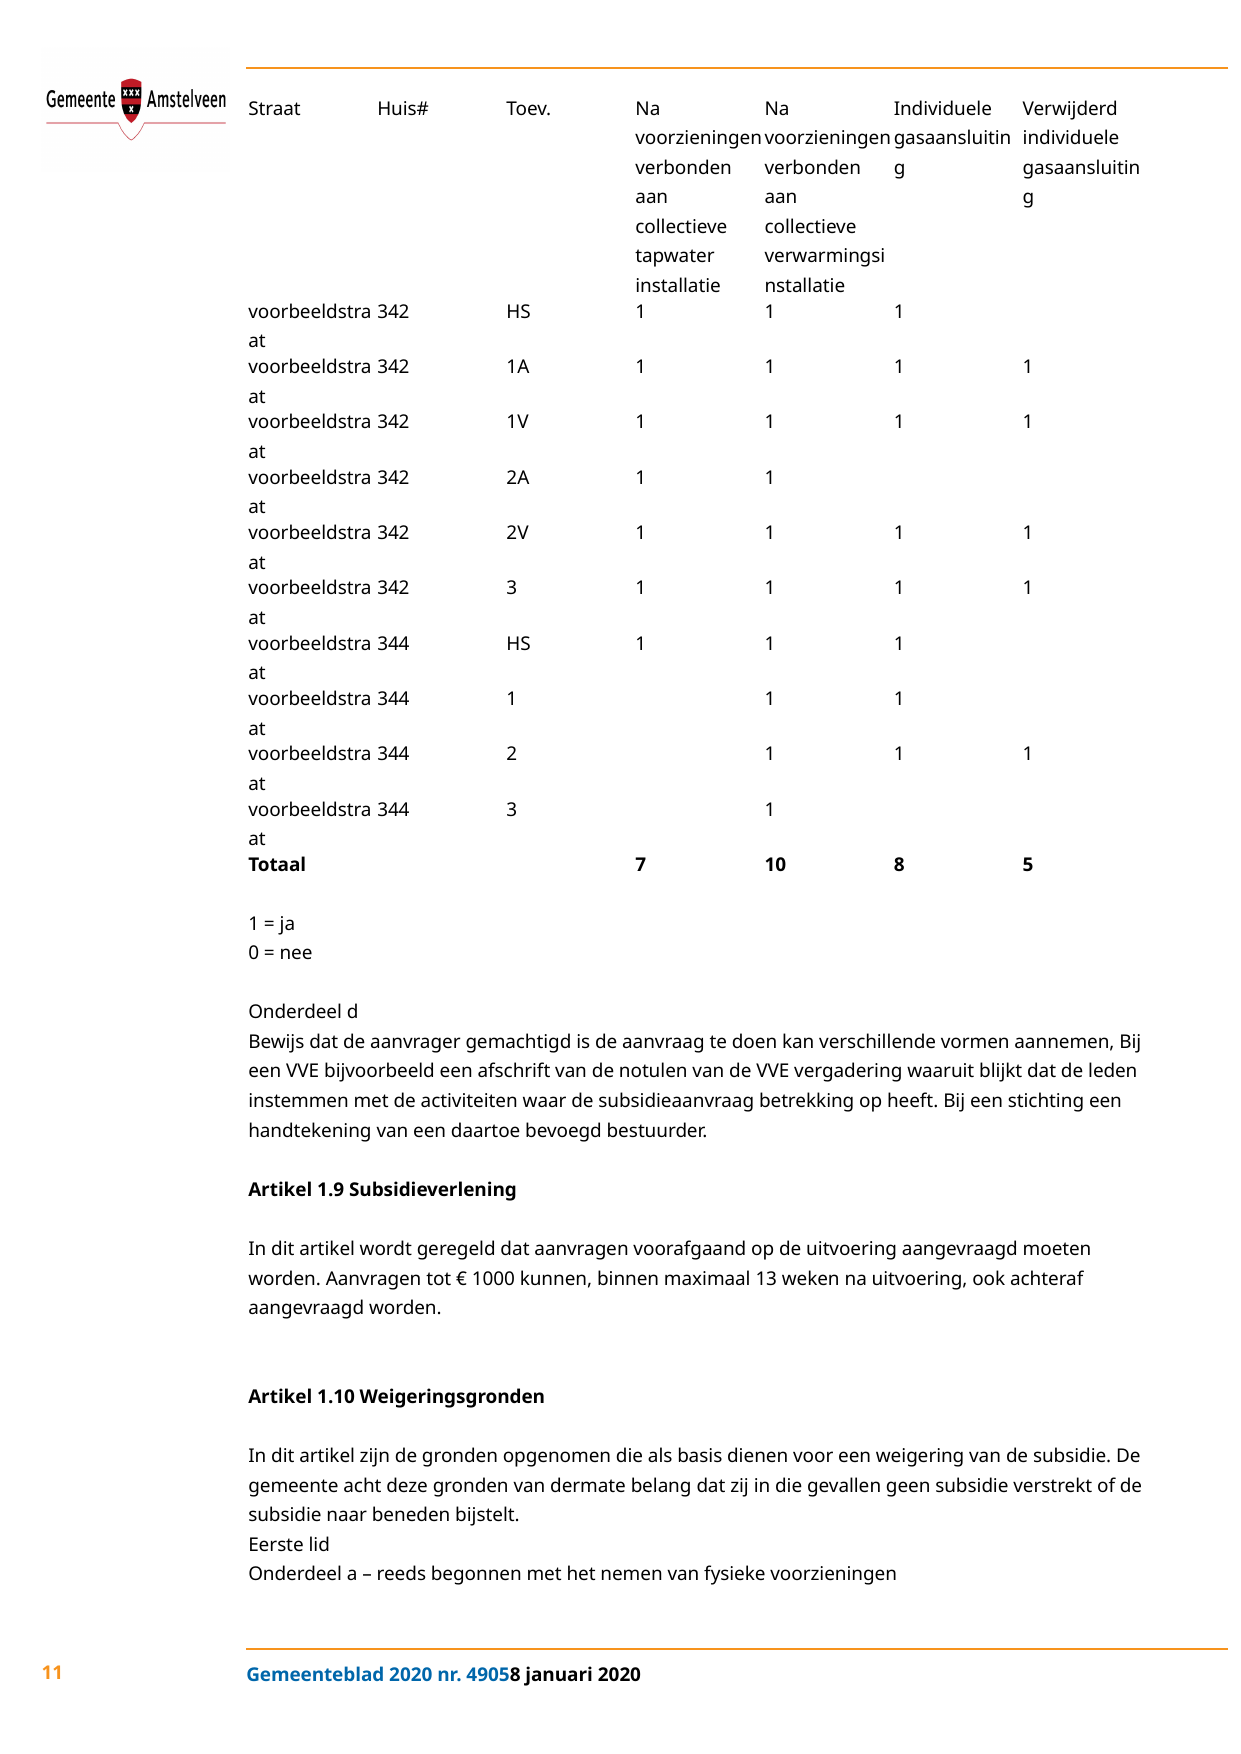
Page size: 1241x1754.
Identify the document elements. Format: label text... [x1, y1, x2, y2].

table_header Verwijderd individuele gasaansluiting [1023, 95, 1152, 298]
table_cell Totaal [248, 851, 377, 877]
table_cell 344 [377, 630, 506, 685]
table_cell 1 [894, 741, 1022, 796]
table_cell 3 [506, 796, 635, 851]
table_cell 1 [764, 741, 893, 796]
table_cell voorbeeldstraat [248, 575, 377, 630]
text Eerste lid [248, 1531, 1152, 1557]
table_cell 342 [377, 464, 506, 519]
table_cell 1 [1023, 741, 1152, 796]
table_header Huis# [377, 95, 506, 298]
table_cell 1 [635, 630, 764, 685]
table_cell voorbeeldstraat [248, 630, 377, 685]
table_cell 344 [377, 796, 506, 851]
table_cell [1023, 298, 1152, 353]
table_header Na voorzieningen verbonden aan collectieve tapwater installatie [635, 95, 764, 298]
table_cell 2A [506, 464, 635, 519]
picture [41, 47, 231, 172]
table_cell voorbeeldstraat [248, 409, 377, 464]
table_cell voorbeeldstraat [248, 741, 377, 796]
table_cell 342 [377, 519, 506, 574]
table_cell 1 [764, 298, 893, 353]
table_cell 1A [506, 353, 635, 409]
table_cell 1 [894, 630, 1022, 685]
table_cell 1 [894, 575, 1022, 630]
table_cell 1 [1023, 519, 1152, 574]
table_cell 1 [764, 685, 893, 741]
table_cell voorbeeldstraat [248, 298, 377, 353]
table_cell 1 [635, 298, 764, 353]
table_cell 1 [764, 519, 893, 574]
table_cell 342 [377, 575, 506, 630]
table_cell voorbeeldstraat [248, 519, 377, 574]
table_cell 1 [764, 353, 893, 409]
table_cell 342 [377, 353, 506, 409]
table_cell voorbeeldstraat [248, 464, 377, 519]
text 0 = nee [248, 939, 1152, 965]
table_cell [635, 741, 764, 796]
table_cell 1 [635, 575, 764, 630]
table_cell 1 [894, 409, 1022, 464]
text In dit artikel wordt geregeld dat aanvragen voorafgaand op de uitvoering aangevraagd moeten worden. Aanvragen tot € 1000 kunnen, binnen maximaal 13 weken na uitvoering, ook achteraf aangevraagd worden. [248, 1235, 1152, 1320]
table_cell voorbeeldstraat [248, 685, 377, 741]
table_cell [894, 464, 1022, 519]
table_header Individuele gasaansluiting [894, 95, 1022, 298]
table_cell 2 [506, 741, 635, 796]
text In dit artikel zijn de gronden opgenomen die als basis dienen voor een weigering van de subsidie. De gemeente acht deze gronden van dermate belang dat zij in die gevallen geen subsidie verstrekt of de subsidie naar beneden bijstelt. [248, 1442, 1152, 1527]
table_cell 1 [894, 685, 1022, 741]
table_cell [635, 685, 764, 741]
text Onderdeel a – reeds begonnen met het nemen van fysieke voorzieningen [248, 1561, 1152, 1586]
table_cell voorbeeldstraat [248, 796, 377, 851]
text Onderdeel d [248, 998, 1152, 1024]
table_cell [1023, 464, 1152, 519]
table_cell 1 [764, 796, 893, 851]
table_cell 1 [764, 464, 893, 519]
table_cell 1 [635, 519, 764, 574]
text Artikel 1.10 Weigeringsgronden [248, 1383, 1152, 1409]
table_cell 344 [377, 741, 506, 796]
table_cell 2V [506, 519, 635, 574]
table_cell 342 [377, 298, 506, 353]
table_cell 7 [635, 851, 764, 877]
table_cell [1023, 685, 1152, 741]
table_cell [1023, 796, 1152, 851]
table_cell 1 [764, 630, 893, 685]
table_cell 1 [894, 298, 1022, 353]
table_cell 1 [894, 519, 1022, 574]
table_cell 1 [894, 353, 1022, 409]
table_cell 1 [635, 409, 764, 464]
table_cell 1 [1023, 575, 1152, 630]
table_header Toev. [506, 95, 635, 298]
table_cell [377, 851, 506, 877]
table_cell 344 [377, 685, 506, 741]
table_cell voorbeeldstraat [248, 353, 377, 409]
table_cell HS [506, 298, 635, 353]
table_cell 3 [506, 575, 635, 630]
table_cell 8 [894, 851, 1022, 877]
table_cell HS [506, 630, 635, 685]
table_cell 1 [635, 464, 764, 519]
text 1 = ja [248, 910, 1152, 935]
table_cell [1023, 630, 1152, 685]
table_cell [635, 796, 764, 851]
table_cell 5 [1023, 851, 1152, 877]
text Artikel 1.9 Subsidieverlening [248, 1176, 1152, 1202]
table_cell [506, 851, 635, 877]
table_cell 1V [506, 409, 635, 464]
table_header Straat [248, 95, 377, 298]
table_cell 1 [1023, 409, 1152, 464]
table_cell 1 [764, 409, 893, 464]
text Bewijs dat de aanvrager gemachtigd is de aanvraag te doen kan verschillende vormen aannemen, Bij een VVE bijvoorbeeld een afschrift van de notulen van de VVE vergadering waaruit blijkt dat de leden instemmen met de activiteiten waar de subsidieaanvraag betrekking op heeft. Bij een stichting een handtekening van een daartoe bevoegd bestuurder. [248, 1028, 1152, 1142]
table_cell 342 [377, 409, 506, 464]
table_cell 10 [764, 851, 893, 877]
table_cell 1 [635, 353, 764, 409]
table_header Na voorzieningen verbonden aan collectieve verwarmingsinstallatie [764, 95, 893, 298]
table_cell 1 [1023, 353, 1152, 409]
table_cell [894, 796, 1022, 851]
table_cell 1 [506, 685, 635, 741]
table_cell 1 [764, 575, 893, 630]
